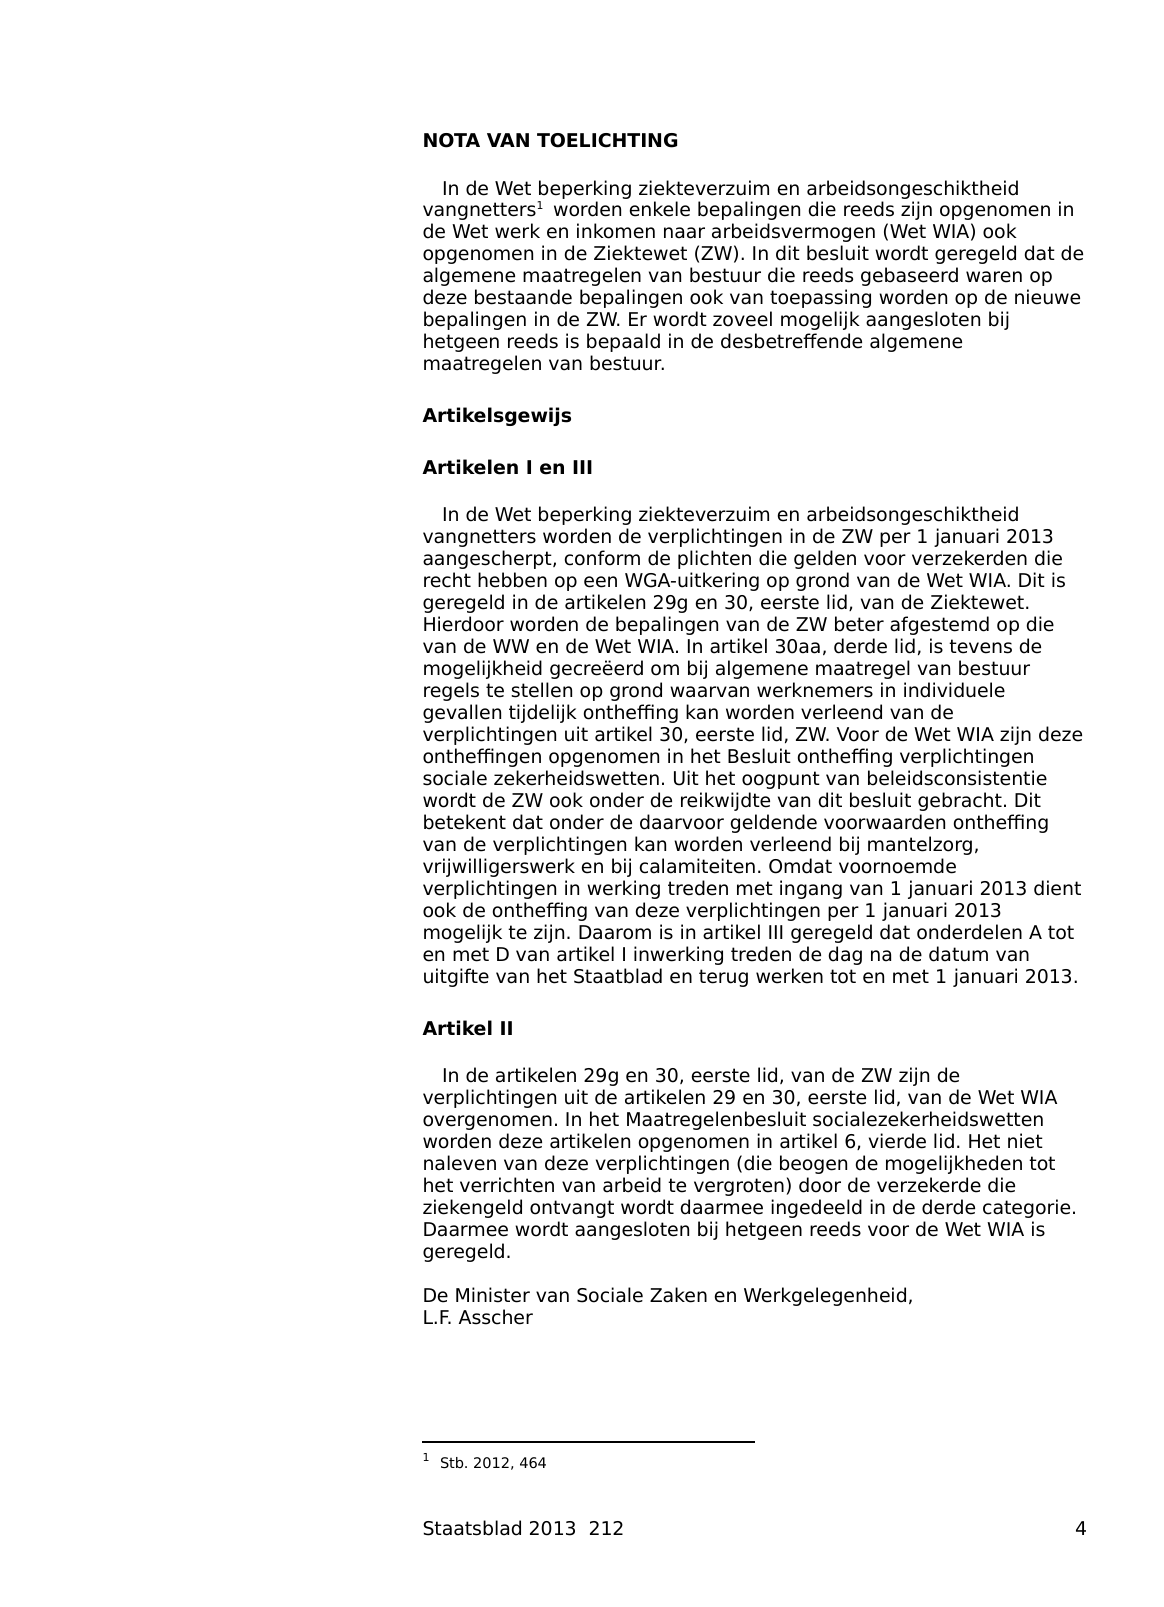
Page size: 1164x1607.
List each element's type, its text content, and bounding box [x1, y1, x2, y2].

subtitle Artikelen I en III [422, 457, 1087, 479]
text De Minister van Sociale Zaken en Werkgelegenheid, L.F. Asscher [422, 1285, 1087, 1329]
text In de Wet beperking ziekteverzuim en arbeidsongeschiktheid vangnetters worden de verplichtingen in de ZW per 1 januari 2013 aangescherpt, conform de plichten die gelden voor verzekerden die recht hebben op een WGA-uitkering op grond van de Wet WIA. Dit is geregeld in de artikelen 29g en 30, eerste lid, van de Ziektewet. Hierdoor worden de bepalingen van de ZW beter afgestemd op die van de WW en de Wet WIA. In artikel 30aa, derde lid, is tevens de mogelijkheid gecreëerd om bij algemene maatregel van bestuur regels te stellen op grond waarvan werknemers in individuele gevallen tijdelijk ontheffing kan worden verleend van de verplichtingen uit artikel 30, eerste lid, ZW. Voor de Wet WIA zijn deze ontheffingen opgenomen in het Besluit ontheffing verplichtingen sociale zekerheidswetten. Uit het oogpunt van beleidsconsistentie wordt de ZW ook onder de reikwijdte van dit besluit gebracht. Dit betekent dat onder de daarvoor geldende voorwaarden ontheffing van de verplichtingen kan worden verleend bij mantelzorg, vrijwilligerswerk en bij calamiteiten. Omdat voornoemde verplichtingen in werking treden met ingang van 1 januari 2013 dient ook de ontheffing van deze verplichtingen per 1 januari 2013 mogelijk te zijn. Daarom is in artikel III geregeld dat onderdelen A tot en met D van artikel I inwerking treden de dag na de datum van uitgifte van het Staatblad en terug werken tot en met 1 januari 2013. [422, 504, 1087, 988]
subtitle Artikel II [422, 1018, 1087, 1040]
subtitle NOTA VAN TOELICHTING [422, 130, 1087, 152]
text In de artikelen 29g en 30, eerste lid, van de ZW zijn de verplichtingen uit de artikelen 29 en 30, eerste lid, van de Wet WIA overgenomen. In het Maatregelenbesluit socialezekerheidswetten worden deze artikelen opgenomen in artikel 6, vierde lid. Het niet naleven van deze verplichtingen (die beogen de mogelijkheden tot het verrichten van arbeid te vergroten) door de verzekerde die ziekengeld ontvangt wordt daarmee ingedeeld in de derde categorie. Daarmee wordt aangesloten bij hetgeen reeds voor de Wet WIA is geregeld. [422, 1065, 1087, 1262]
text Stb. 2012, 464 [422, 1451, 1087, 1473]
text In de Wet beperking ziekteverzuim en arbeidsongeschiktheid vangnetters worden enkele bepalingen die reeds zijn opgenomen in de Wet werk en inkomen naar arbeidsvermogen (Wet WIA) ook opgenomen in de Ziektewet (ZW). In dit besluit wordt geregeld dat de algemene maatregelen van bestuur die reeds gebaseerd waren op deze bestaande bepalingen ook van toepassing worden op de nieuwe bepalingen in de ZW. Er wordt zoveel mogelijk aangesloten bij hetgeen reeds is bepaald in de desbetreffende algemene maatregelen van bestuur. [422, 177, 1087, 375]
subtitle Artikelsgewijs [422, 405, 1087, 427]
